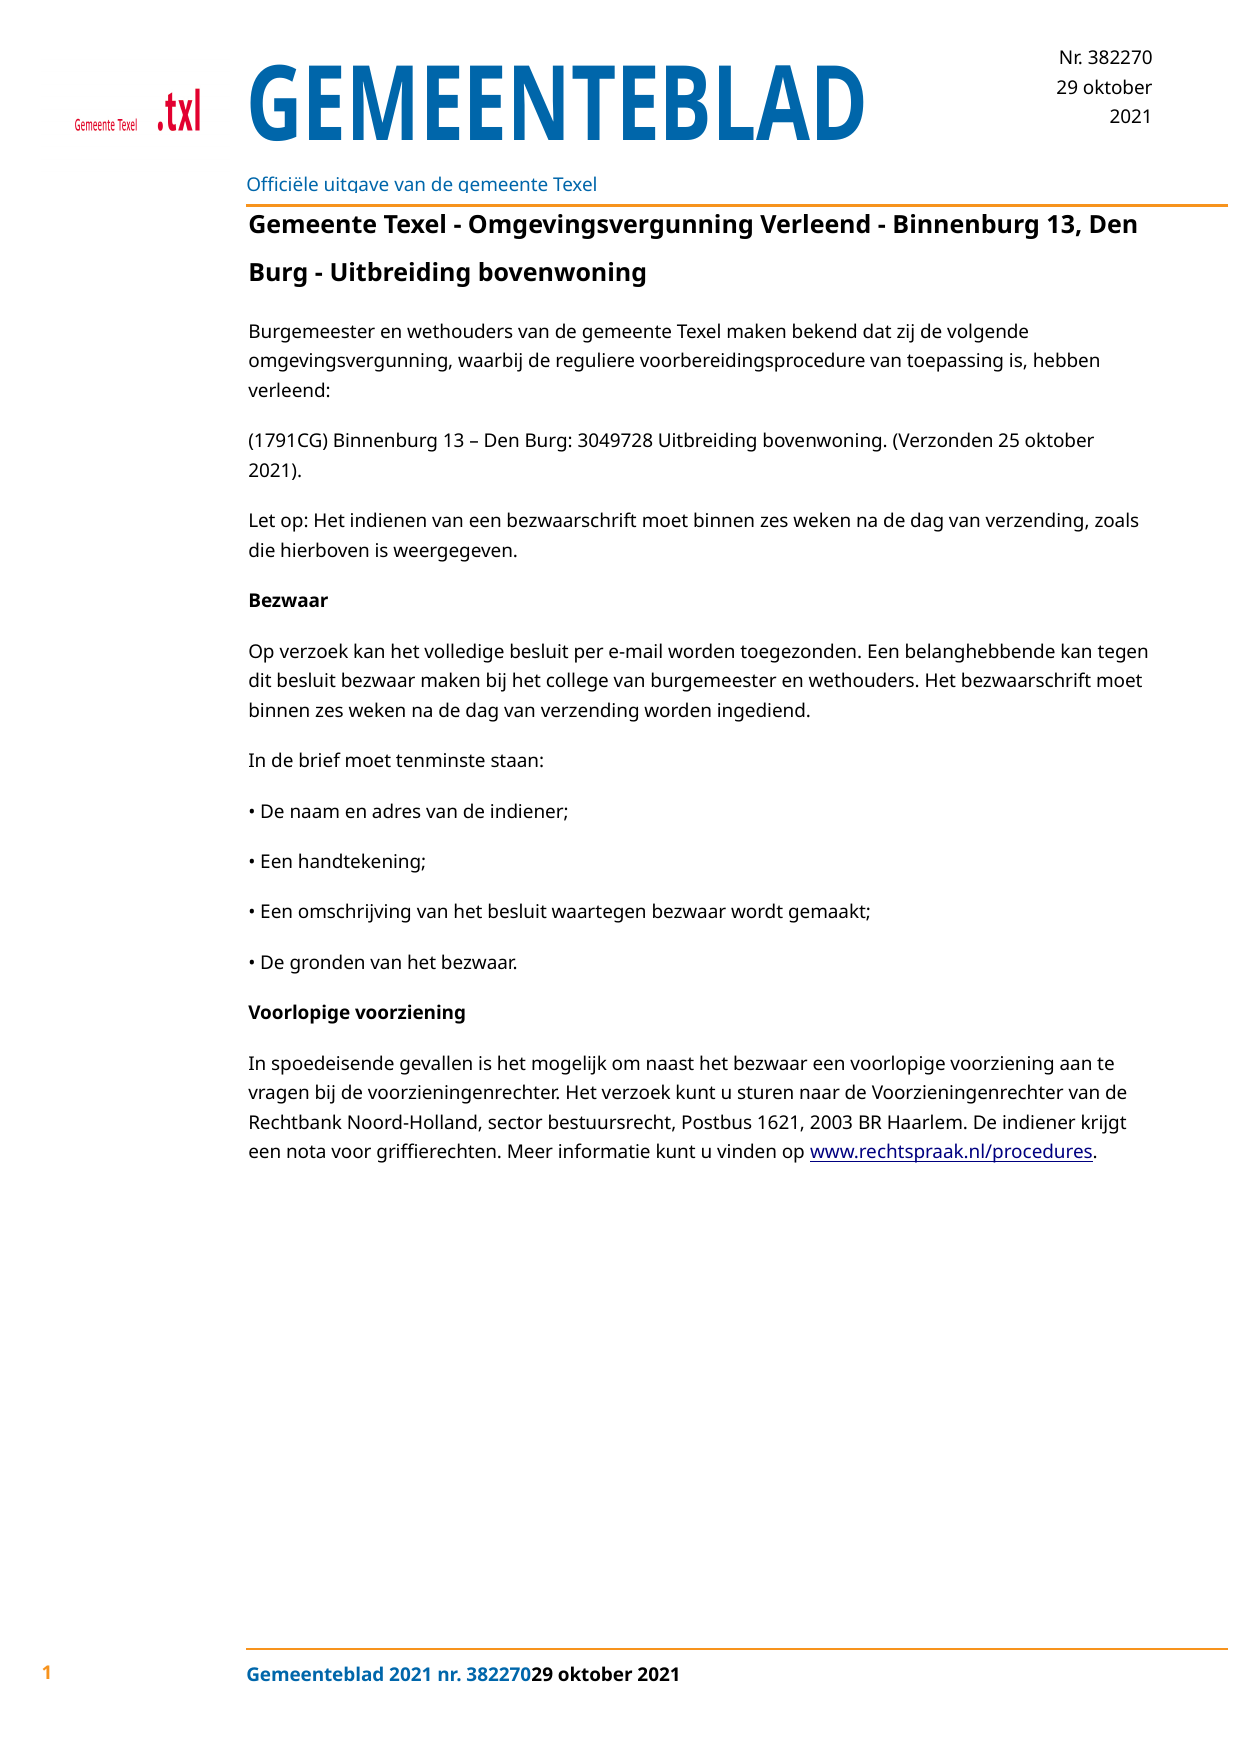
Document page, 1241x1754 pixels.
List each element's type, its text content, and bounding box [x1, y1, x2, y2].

text In de brief moet tenminste staan: [248, 747, 1152, 773]
text In spoedeisende gevallen is het mogelijk om naast het bezwaar een voorlopige voorziening aan te vragen bij de voorzieningenrechter. Het verzoek kunt u sturen naar de Voorzieningenrechter van de Rechtbank Noord-Holland, sector bestuursrecht, Postbus 1621, 2003 BR Haarlem. De indiener krijgt een nota voor griffierechten. Meer informatie kunt u vinden op www.rechtspraak.nl/procedures. [248, 1050, 1152, 1164]
text • De naam en adres van de indiener; [248, 798, 1152, 824]
text Voorlopige voorziening [248, 999, 1152, 1025]
text • De gronden van het bezwaar. [248, 949, 1152, 975]
text Gemeente Texel - Omgevingsvergunning Verleend - Binnenburg 13, Den Burg - Uitbreiding bovenwoning [248, 207, 1152, 288]
text Op verzoek kan het volledige besluit per e-mail worden toegezonden. Een belanghebbende kan tegen dit besluit bezwaar maken bij het college van burgemeester en wethouders. Het bezwaarschrift moet binnen zes weken na de dag van verzending worden ingediend. [248, 638, 1152, 723]
text • Een handtekening; [248, 848, 1152, 874]
text (1791CG) Binnenburg 13 – Den Burg: 3049728 Uitbreiding bovenwoning. (Verzonden 25 oktober 2021). [248, 427, 1152, 483]
text • Een omschrijving van het besluit waartegen bezwaar wordt gemaakt; [248, 899, 1152, 924]
text Burgemeester en wethouders van de gemeente Texel maken bekend dat zij de volgende omgevingsvergunning, waarbij de reguliere voorbereidingsprocedure van toepassing is, hebben verleend: [248, 318, 1152, 403]
text Let op: Het indienen van een bezwaarschrift moet binnen zes weken na de dag van verzending, zoals die hierboven is weergegeven. [248, 507, 1152, 563]
picture [41, 47, 231, 172]
text Bezwaar [248, 587, 1152, 613]
